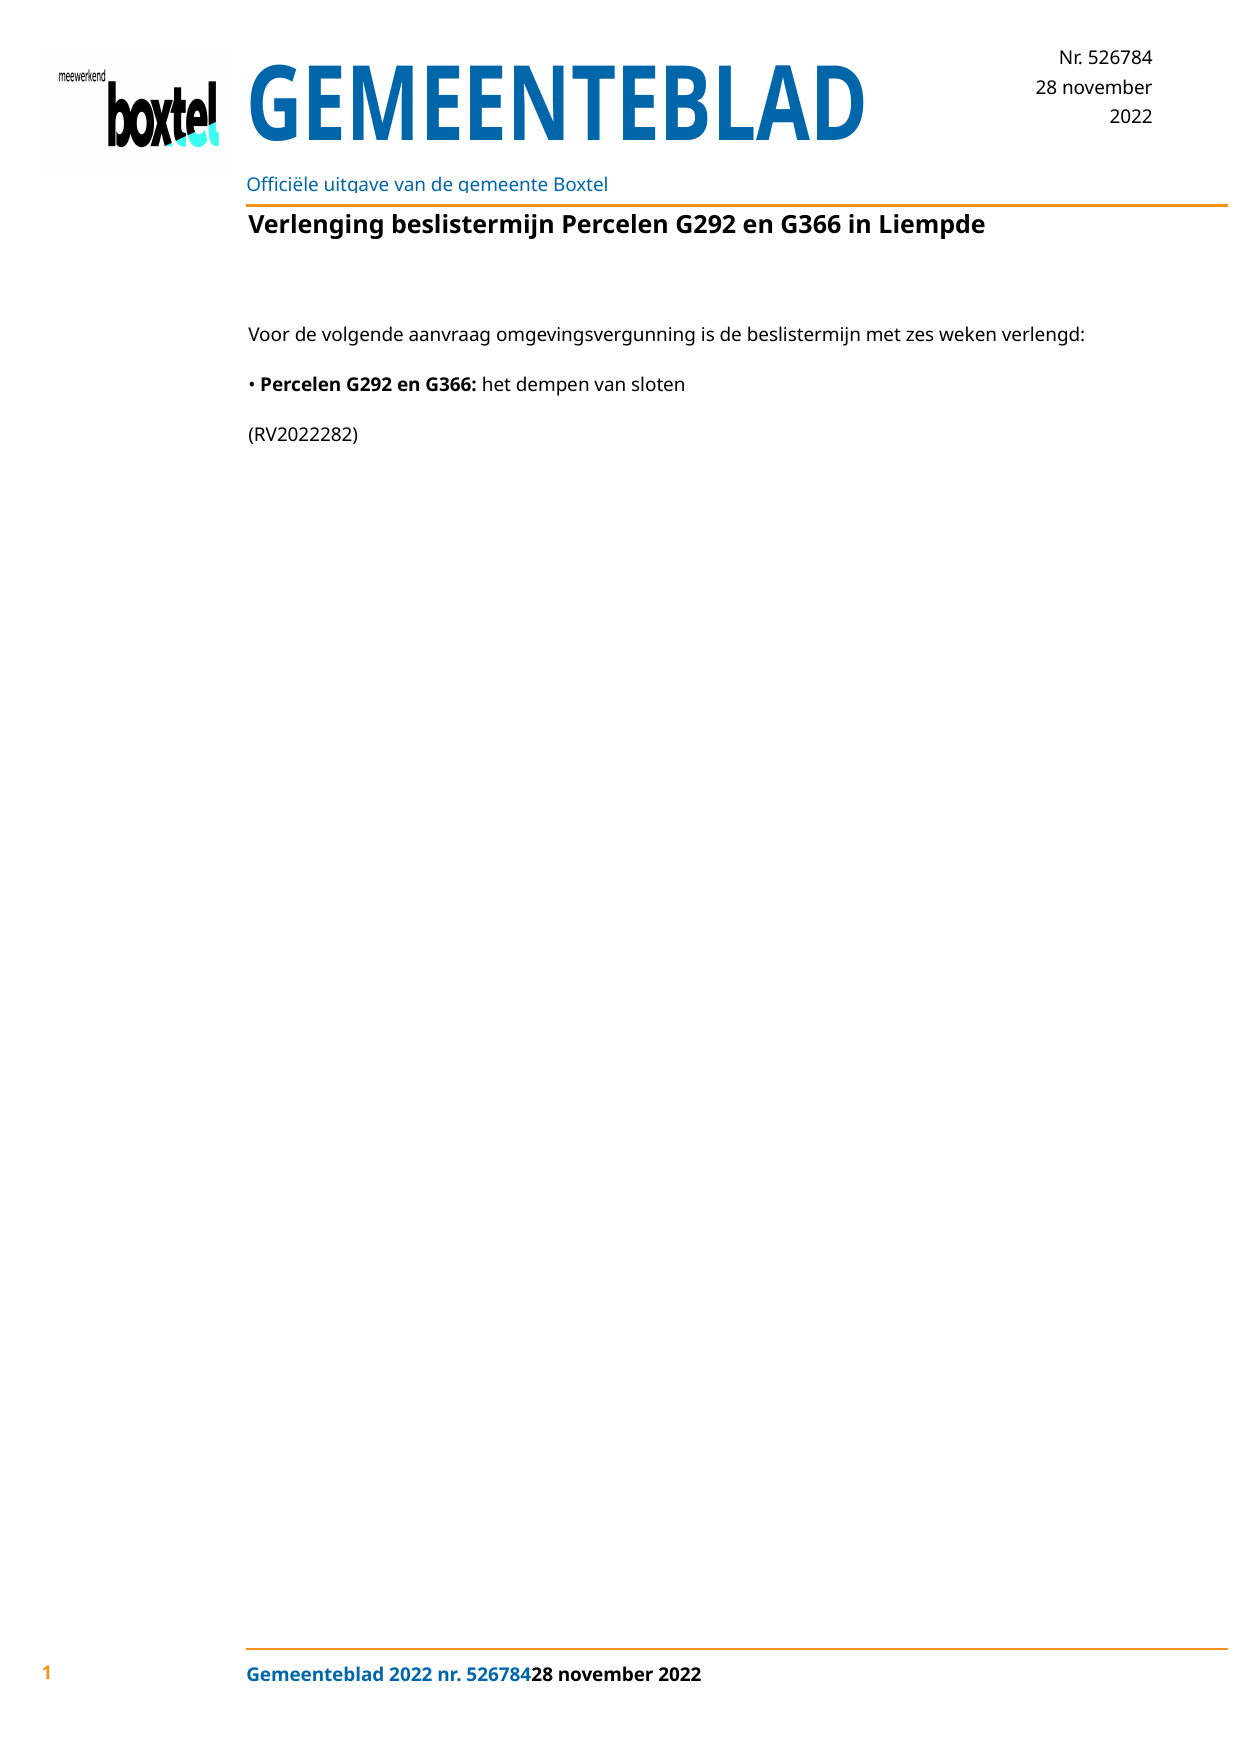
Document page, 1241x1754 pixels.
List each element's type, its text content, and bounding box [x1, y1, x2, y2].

text Verlenging beslistermijn Percelen G292 en G366 in Liempde [248, 207, 1152, 241]
picture [41, 47, 231, 172]
text Voor de volgende aanvraag omgevingsvergunning is de beslistermijn met zes weken verlengd: [248, 321, 1152, 346]
text • Percelen G292 en G366: het dempen van sloten [248, 371, 1152, 397]
text (RV2022282) [248, 422, 1152, 447]
